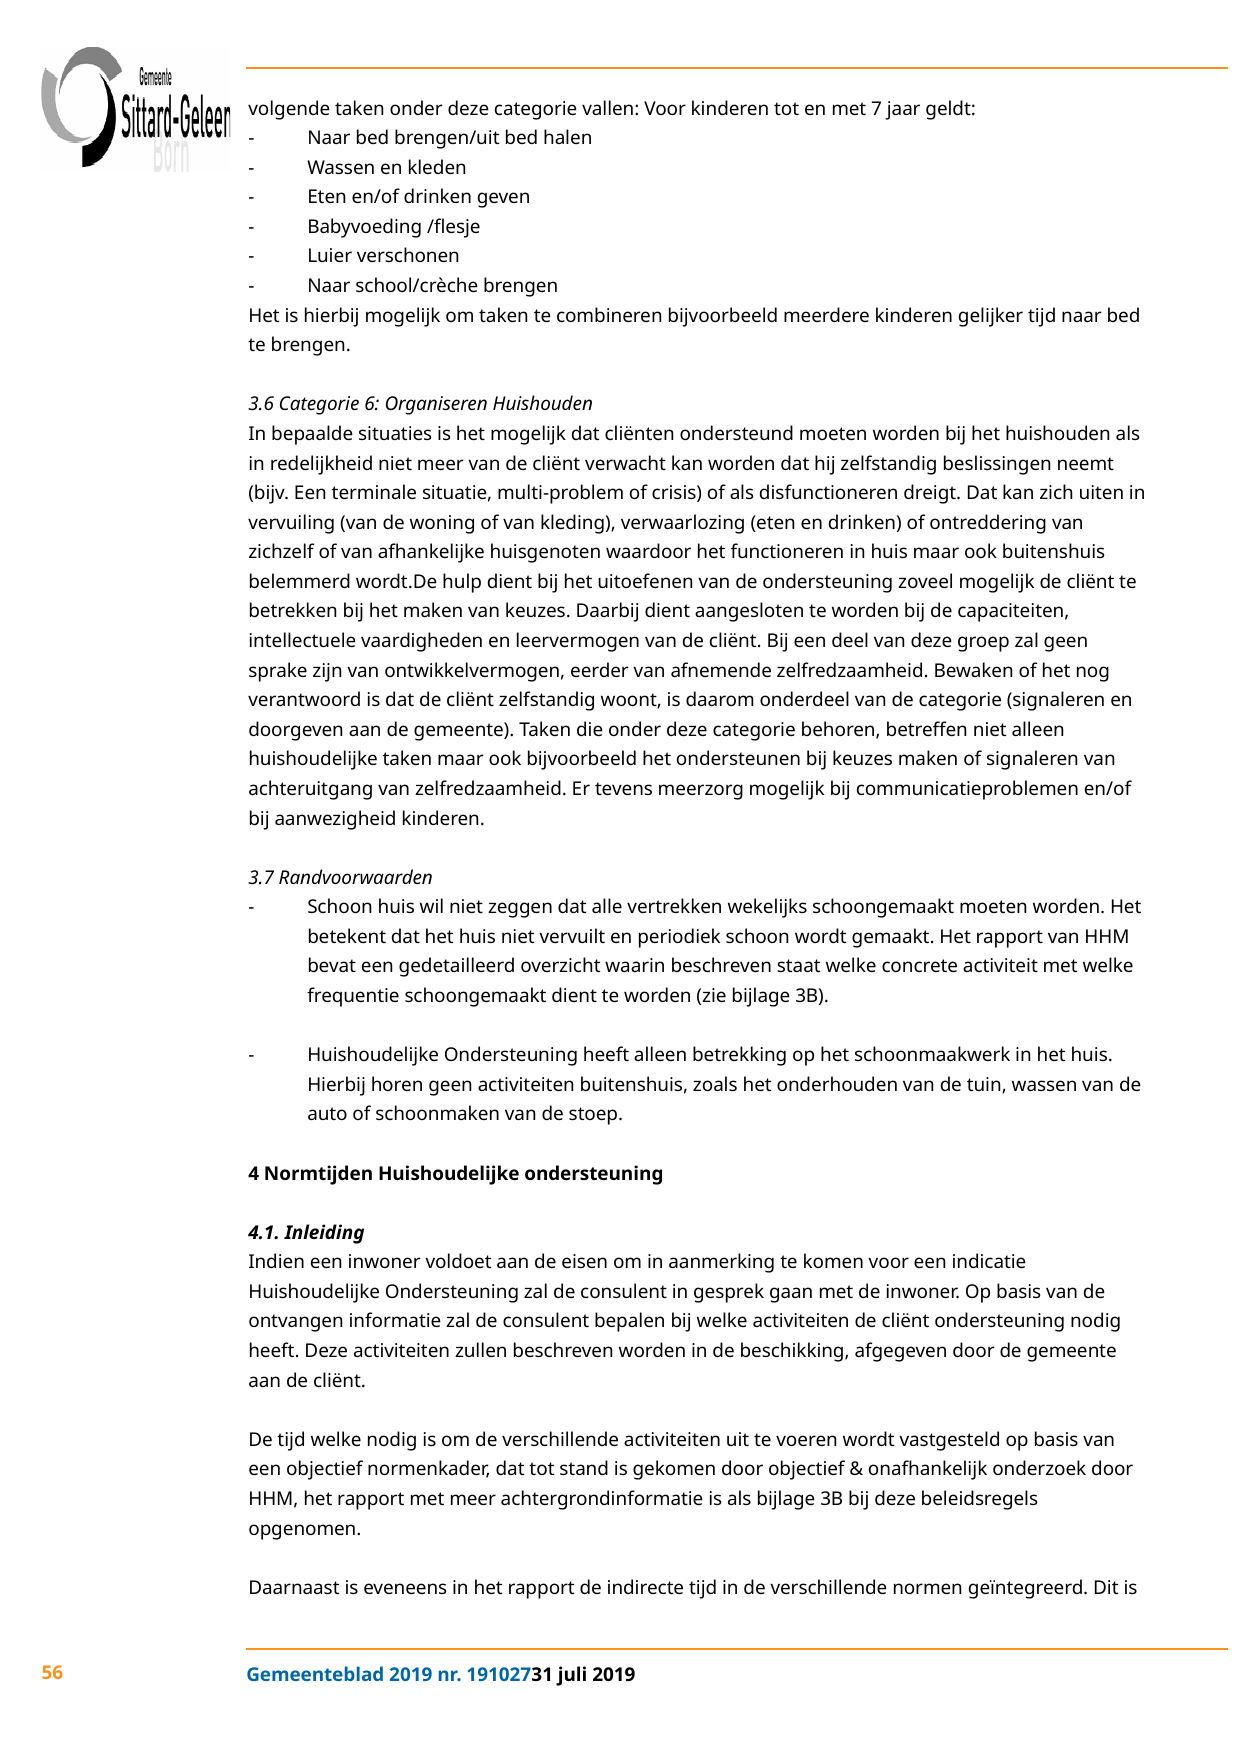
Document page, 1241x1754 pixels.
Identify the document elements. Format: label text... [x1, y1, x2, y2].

list Schoon huis wil niet zeggen dat alle vertrekken wekelijks schoongemaakt moeten worden. Het betekent dat het huis niet vervuilt en periodiek schoon wordt gemaakt. Het rapport van HHM bevat een gedetailleerd overzicht waarin beschreven staat welke concrete activiteit met welke frequentie schoongemaakt dient te worden (zie bijlage 3B). [248, 893, 1152, 1008]
text 4 Normtijden Huishoudelijke ondersteuning [248, 1160, 1152, 1186]
list Luier verschonen [248, 243, 1152, 268]
text De tijd welke nodig is om de verschillende activiteiten uit te voeren wordt vastgesteld op basis van een objectief normenkader, dat tot stand is gekomen door objectief & onafhankelijk onderzoek door HHM, het rapport met meer achtergrondinformatie is als bijlage 3B bij deze beleidsregels opgenomen. [248, 1426, 1152, 1541]
list Babyvoeding /flesje [248, 213, 1152, 239]
text Het is hierbij mogelijk om taken te combineren bijvoorbeeld meerdere kinderen gelijker tijd naar bed te brengen. [248, 302, 1152, 357]
picture [41, 47, 231, 172]
text 4.1. Inleiding [248, 1219, 1152, 1245]
text Indien een inwoner voldoet aan de eisen om in aanmerking te komen voor een indicatie Huishoudelijke Ondersteuning zal de consulent in gesprek gaan met de inwoner. Op basis van de ontvangen informatie zal de consulent bepalen bij welke activiteiten de cliënt ondersteuning nodig heeft. Deze activiteiten zullen beschreven worden in de beschikking, afgegeven door de gemeente aan de cliënt. [248, 1248, 1152, 1393]
text volgende taken onder deze categorie vallen: Voor kinderen tot en met 7 jaar geldt: [248, 95, 1152, 121]
list Naar school/crèche brengen [248, 272, 1152, 298]
text 3.6 Categorie 6: Organiseren Huishouden [248, 391, 1152, 416]
text 3.7 Randvoorwaarden [248, 864, 1152, 890]
text Daarnaast is eveneens in het rapport de indirecte tijd in de verschillende normen geïntegreerd. Dit is [248, 1574, 1152, 1600]
list Wassen en kleden [248, 154, 1152, 180]
list Huishoudelijke Ondersteuning heeft alleen betrekking op het schoonmaakwerk in het huis. Hierbij horen geen activiteiten buitenshuis, zoals het onderhouden van de tuin, wassen van de auto of schoonmaken van de stoep. [248, 1041, 1152, 1126]
list Naar bed brengen/uit bed halen [248, 124, 1152, 150]
text In bepaalde situaties is het mogelijk dat cliënten ondersteund moeten worden bij het huishouden als in redelijkheid niet meer van de cliënt verwacht kan worden dat hij zelfstandig beslissingen neemt (bijv. Een terminale situatie, multi-problem of crisis) of als disfunctioneren dreigt. Dat kan zich uiten in vervuiling (van de woning of van kleding), verwaarlozing (eten en drinken) of ontreddering van zichzelf of van afhankelijke huisgenoten waardoor het functioneren in huis maar ook buitenshuis belemmerd wordt. De hulp dient bij het uitoefenen van de ondersteuning zoveel mogelijk de cliënt te betrekken bij het maken van keuzes. Daarbij dient aangesloten te worden bij de capaciteiten, intellectuele vaardigheden en leervermogen van de cliënt. Bij een deel van deze groep zal geen sprake zijn van ontwikkelvermogen, eerder van afnemende zelfredzaamheid. Bewaken of het nog verantwoord is dat de cliënt zelfstandig woont, is daarom onderdeel van de categorie (signaleren en doorgeven aan de gemeente). Taken die onder deze categorie behoren, betreffen niet alleen huishoudelijke taken maar ook bijvoorbeeld het ondersteunen bij keuzes maken of signaleren van achteruitgang van zelfredzaamheid. Er tevens meerzorg mogelijk bij communicatieproblemen en/of bij aanwezigheid kinderen. [248, 420, 1152, 831]
list Eten en/of drinken geven [248, 183, 1152, 209]
